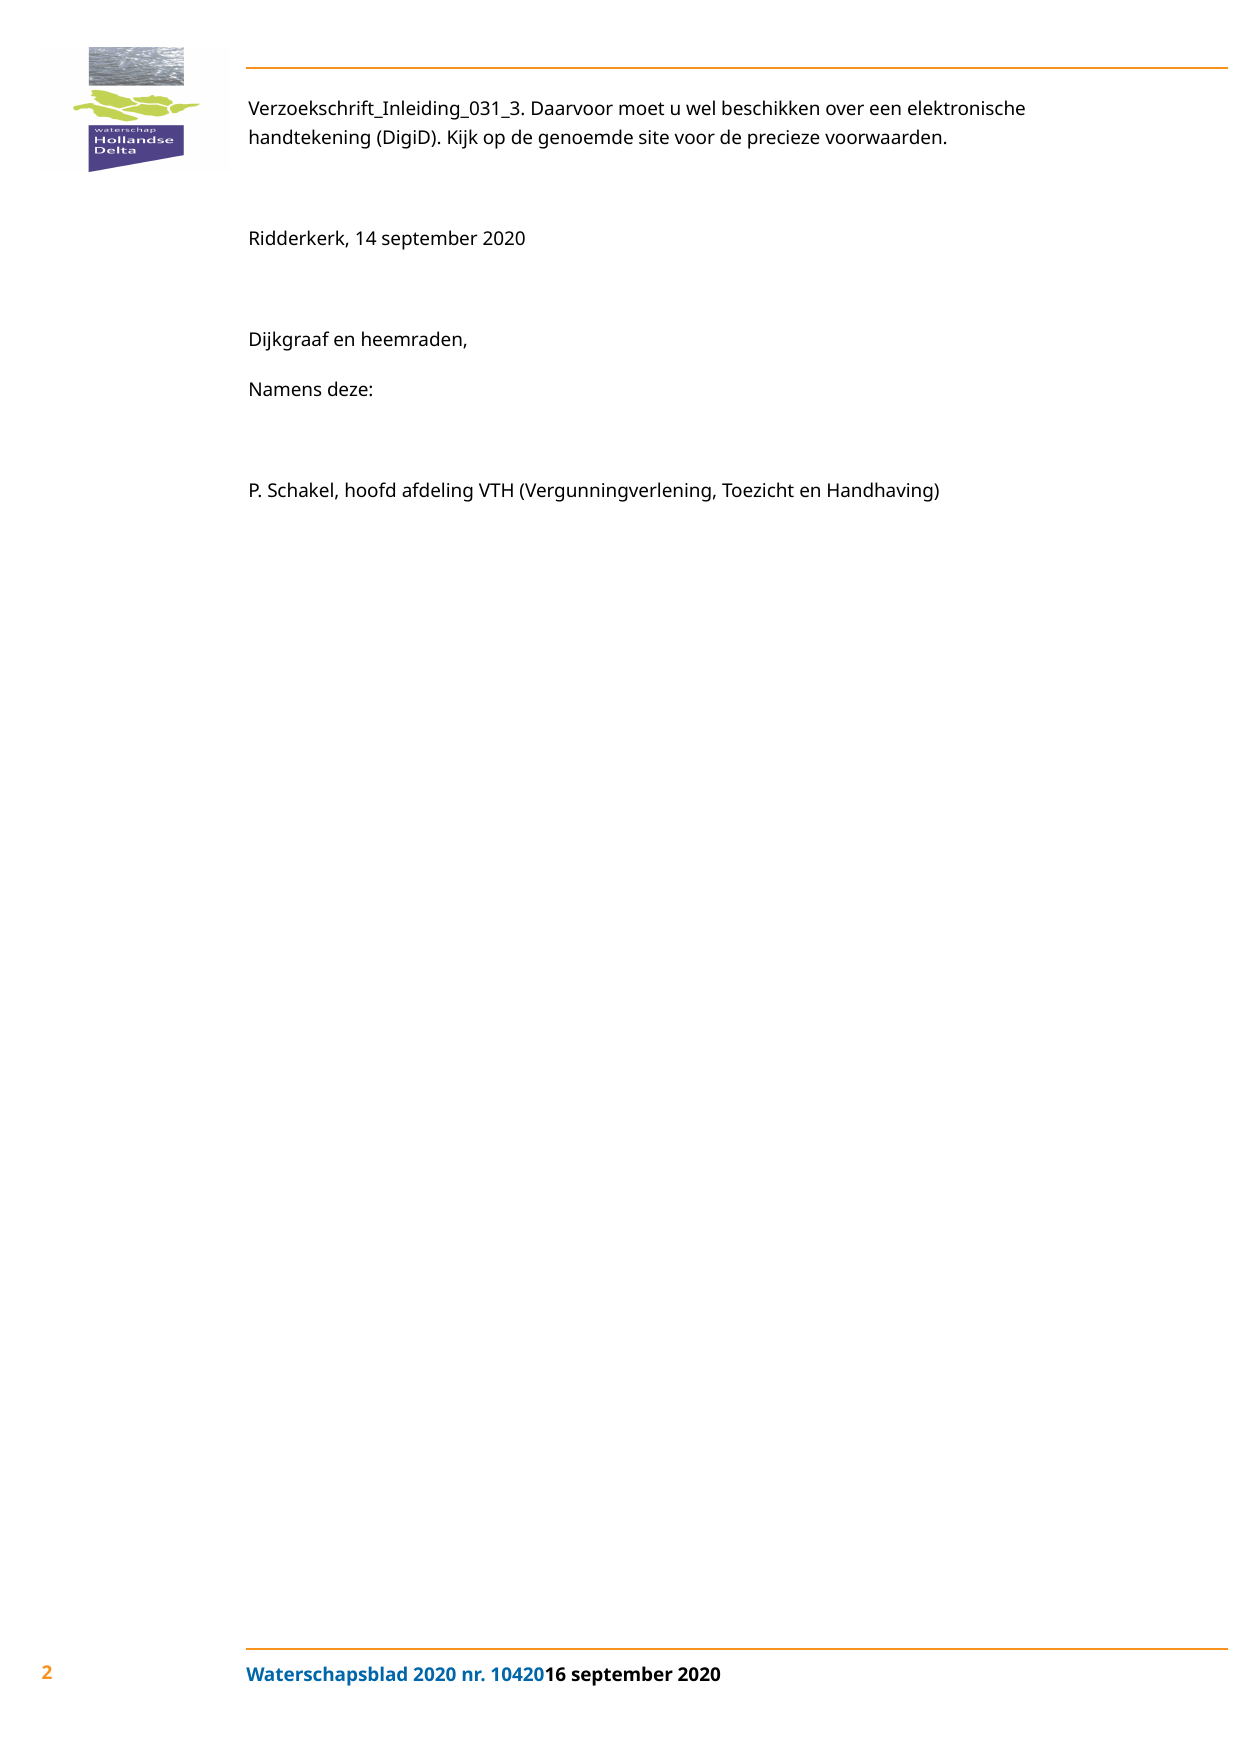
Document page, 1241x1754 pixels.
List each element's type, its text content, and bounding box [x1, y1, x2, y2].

picture [41, 47, 231, 172]
text Namens deze: [248, 376, 1152, 402]
text P. Schakel, hoofd afdeling VTH (Vergunningverlening, Toezicht en Handhaving) [248, 477, 1152, 503]
text Ridderkerk, 14 september 2020 [248, 225, 1152, 251]
text Dijkgraaf en heemraden, [248, 326, 1152, 352]
text Verzoekschrift_Inleiding_031_3. Daarvoor moet u wel beschikken over een elektronische handtekening (DigiD). Kijk op de genoemde site voor de precieze voorwaarden. [248, 95, 1152, 150]
